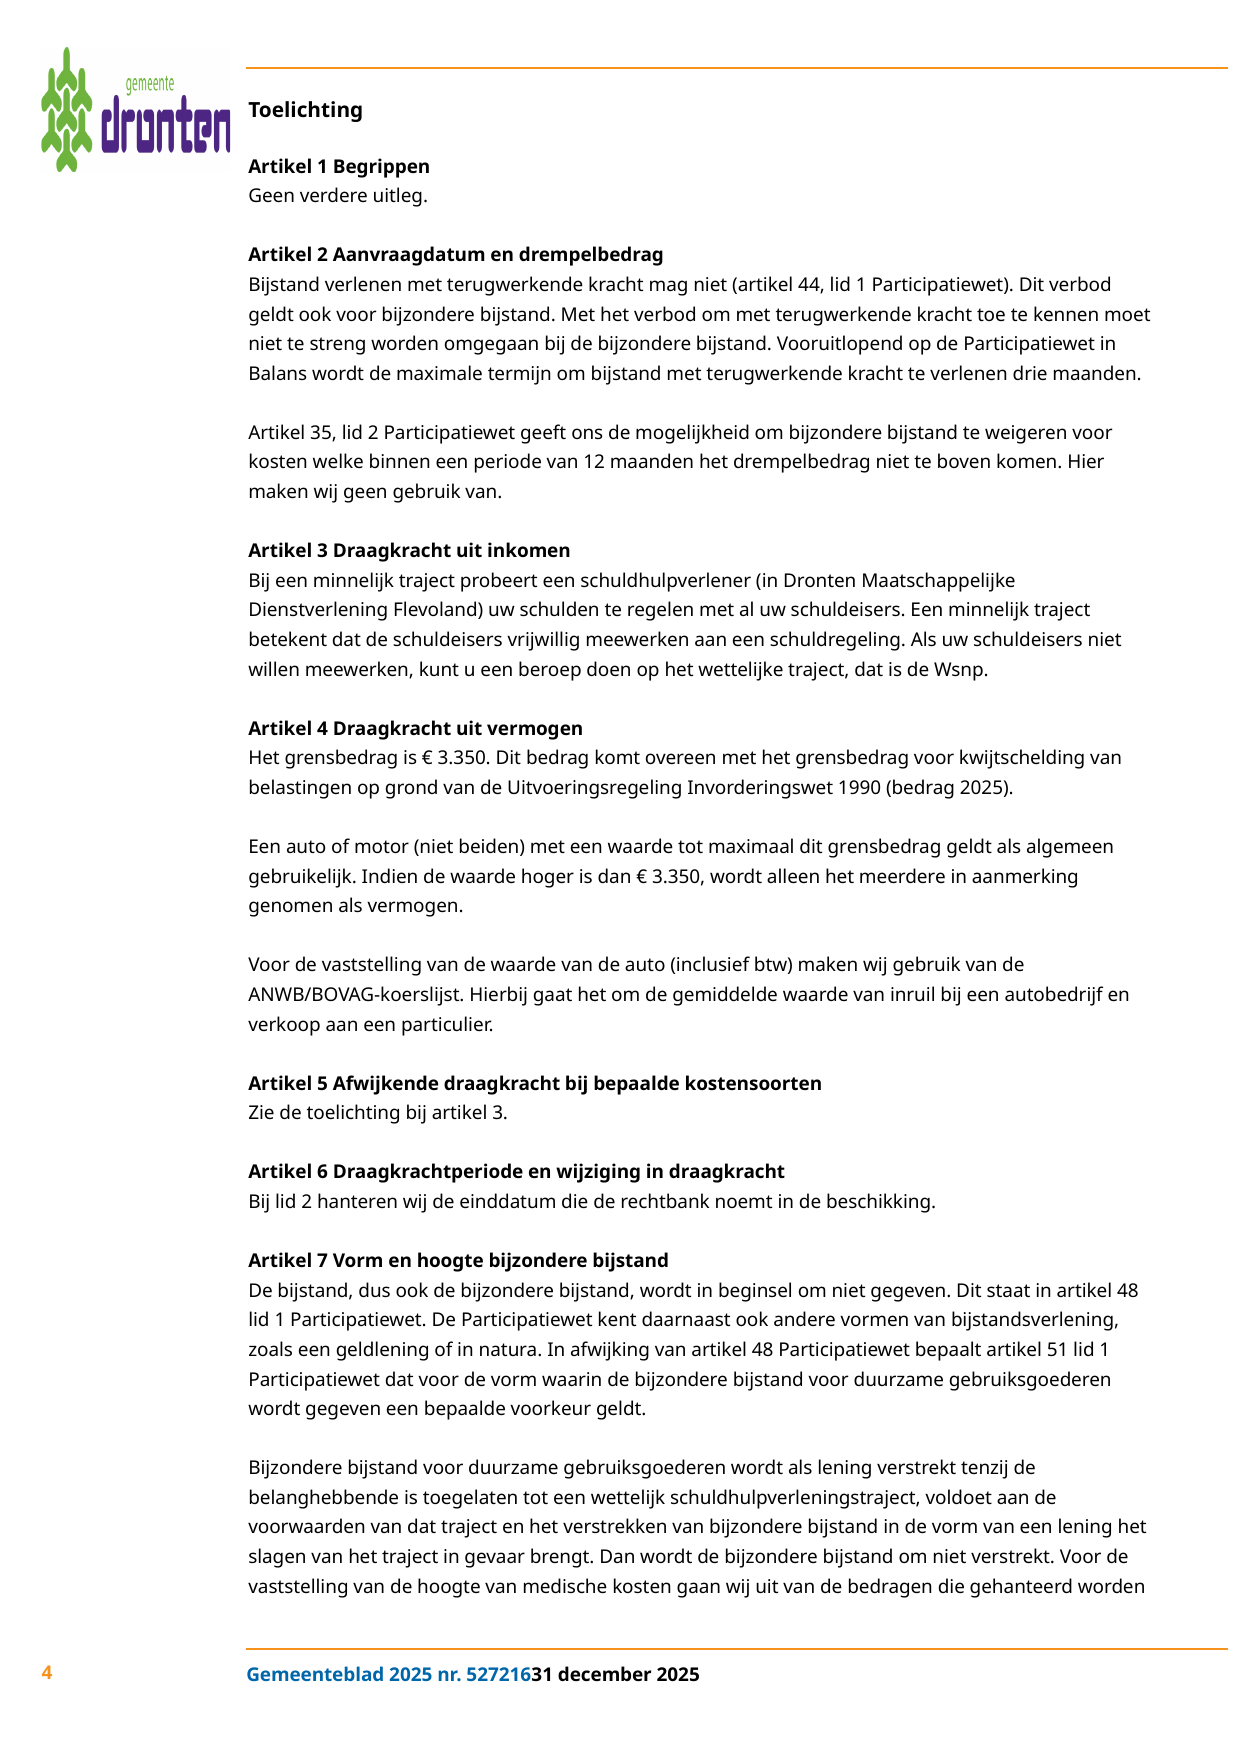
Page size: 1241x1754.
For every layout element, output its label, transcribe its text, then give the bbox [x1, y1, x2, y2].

text Artikel 6 Draagkrachtperiode en wijziging in draagkracht [248, 1159, 1152, 1184]
text Artikel 4 Draagkracht uit vermogen [248, 715, 1152, 741]
text Artikel 2 Aanvraagdatum en drempelbedrag [248, 242, 1152, 267]
text Zie de toelichting bij artikel 3. [248, 1099, 1152, 1125]
text Bijstand verlenen met terugwerkende kracht mag niet (artikel 44, lid 1 Participatiewet). Dit verbod geldt ook voor bijzondere bijstand. Met het verbod om met terugwerkende kracht toe te kennen moet niet te streng worden omgegaan bij de bijzondere bijstand. Vooruitlopend op de Participatiewet in Balans wordt de maximale termijn om bijstand met terugwerkende kracht te verlenen drie maanden. [248, 271, 1152, 386]
text De bijstand, dus ook de bijzondere bijstand, wordt in beginsel om niet gegeven. Dit staat in artikel 48 lid 1 Participatiewet. De Participatiewet kent daarnaast ook andere vormen van bijstandsverlening, zoals een geldlening of in natura. In afwijking van artikel 48 Participatiewet bepaalt artikel 51 lid 1 Participatiewet dat voor de vorm waarin de bijzondere bijstand voor duurzame gebruiksgoederen wordt gegeven een bepaalde voorkeur geldt. [248, 1277, 1152, 1421]
picture [41, 47, 231, 172]
text Het grensbedrag is € 3.350. Dit bedrag komt overeen met het grensbedrag voor kwijtschelding van belastingen op grond van de Uitvoeringsregeling Invorderingswet 1990 (bedrag 2025). [248, 744, 1152, 800]
text Toelichting [248, 95, 1152, 123]
text Geen verdere uitleg. [248, 182, 1152, 208]
text Artikel 3 Draagkracht uit inkomen [248, 537, 1152, 563]
text Artikel 5 Afwijkende draagkracht bij bepaalde kostensoorten [248, 1070, 1152, 1096]
text Artikel 7 Vorm en hoogte bijzondere bijstand [248, 1247, 1152, 1273]
text Artikel 1 Begrippen [248, 153, 1152, 179]
text Bijzondere bijstand voor duurzame gebruiksgoederen wordt als lening verstrekt tenzij de belanghebbende is toegelaten tot een wettelijk schuldhulpverleningstraject, voldoet aan de voorwaarden van dat traject en het verstrekken van bijzondere bijstand in de vorm van een lening het slagen van het traject in gevaar brengt. Dan wordt de bijzondere bijstand om niet verstrekt. Voor de vaststelling van de hoogte van medische kosten gaan wij uit van de bedragen die gehanteerd worden [248, 1454, 1152, 1599]
text Een auto of motor (niet beiden) met een waarde tot maximaal dit grensbedrag geldt als algemeen gebruikelijk. Indien de waarde hoger is dan € 3.350, wordt alleen het meerdere in aanmerking genomen als vermogen. [248, 833, 1152, 918]
text Bij lid 2 hanteren wij de einddatum die de rechtbank noemt in de beschikking. [248, 1188, 1152, 1214]
text Voor de vaststelling van de waarde van de auto (inclusief btw) maken wij gebruik van de ANWB/BOVAG-koerslijst. Hierbij gaat het om de gemiddelde waarde van inruil bij een autobedrijf en verkoop aan een particulier. [248, 952, 1152, 1037]
text Bij een minnelijk traject probeert een schuldhulpverlener (in Dronten Maatschappelijke Dienstverlening Flevoland) uw schulden te regelen met al uw schuldeisers. Een minnelijk traject betekent dat de schuldeisers vrijwillig meewerken aan een schuldregeling. Als uw schuldeisers niet willen meewerken, kunt u een beroep doen op het wettelijke traject, dat is de Wsnp. [248, 567, 1152, 682]
text Artikel 35, lid 2 Participatiewet geeft ons de mogelijkheid om bijzondere bijstand te weigeren voor kosten welke binnen een periode van 12 maanden het drempelbedrag niet te boven komen. Hier maken wij geen gebruik van. [248, 419, 1152, 504]
